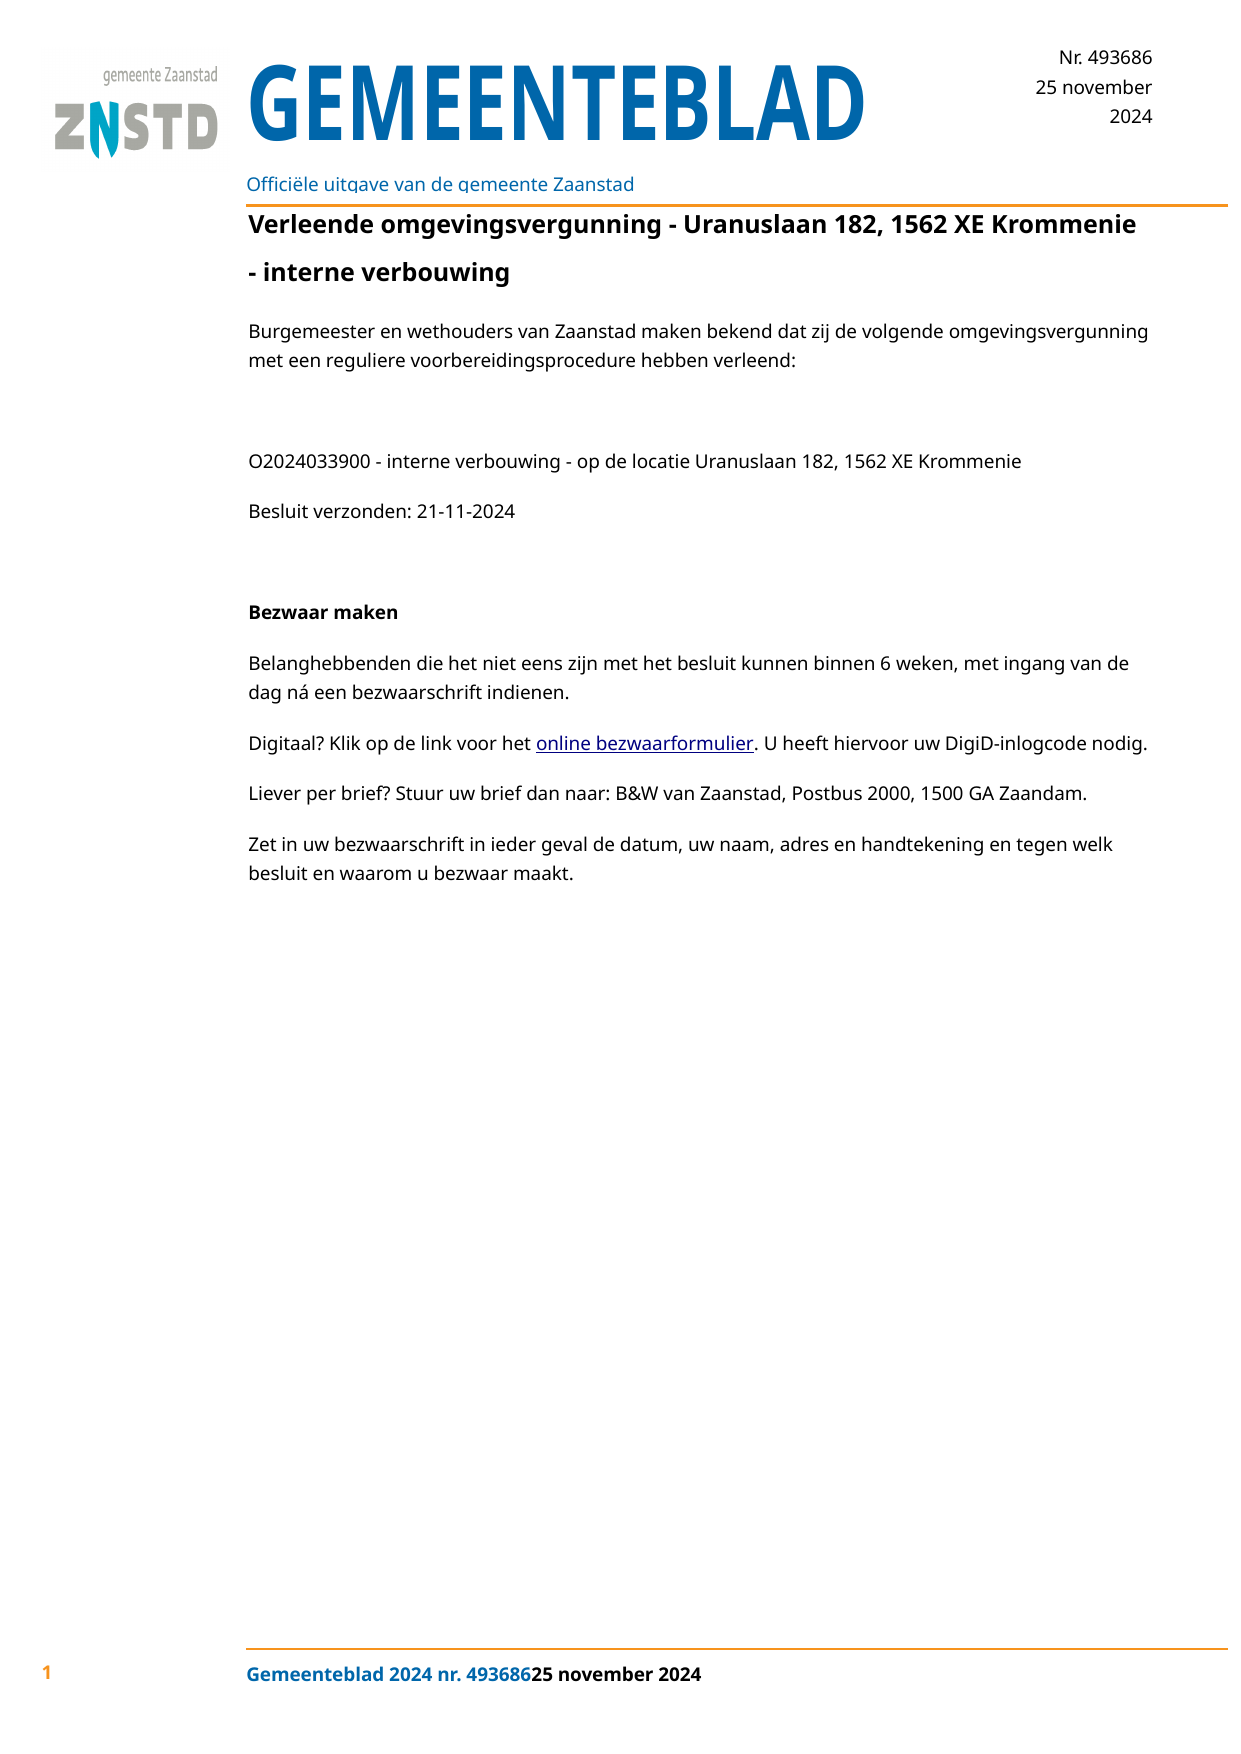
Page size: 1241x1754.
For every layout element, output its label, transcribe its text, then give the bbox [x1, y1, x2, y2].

text Digitaal? Klik op de link voor het online bezwaarformulier. U heeft hiervoor uw DigiD-inlogcode nodig. [248, 730, 1152, 756]
picture [41, 47, 231, 172]
text O2024033900 - interne verbouwing - op de locatie Uranuslaan 182, 1562 XE Krommenie [248, 448, 1152, 474]
text Besluit verzonden: 21-11-2024 [248, 499, 1152, 524]
text Burgemeester en wethouders van Zaanstad maken bekend dat zij de volgende omgevingsvergunning met een reguliere voorbereidingsprocedure hebben verleend: [248, 318, 1152, 373]
text Verleende omgevingsvergunning - Uranuslaan 182, 1562 XE Krommenie - interne verbouwing [248, 207, 1152, 288]
text Belanghebbenden die het niet eens zijn met het besluit kunnen binnen 6 weken, met ingang van de dag ná een bezwaarschrift indienen. [248, 650, 1152, 705]
text Zet in uw bezwaarschrift in ieder geval de datum, uw naam, adres en handtekening en tegen welk besluit en waarom u bezwaar maakt. [248, 831, 1152, 886]
text Bezwaar maken [248, 599, 1152, 625]
text Liever per brief? Stuur uw brief dan naar: B&W van Zaanstad, Postbus 2000, 1500 GA Zaandam. [248, 780, 1152, 806]
